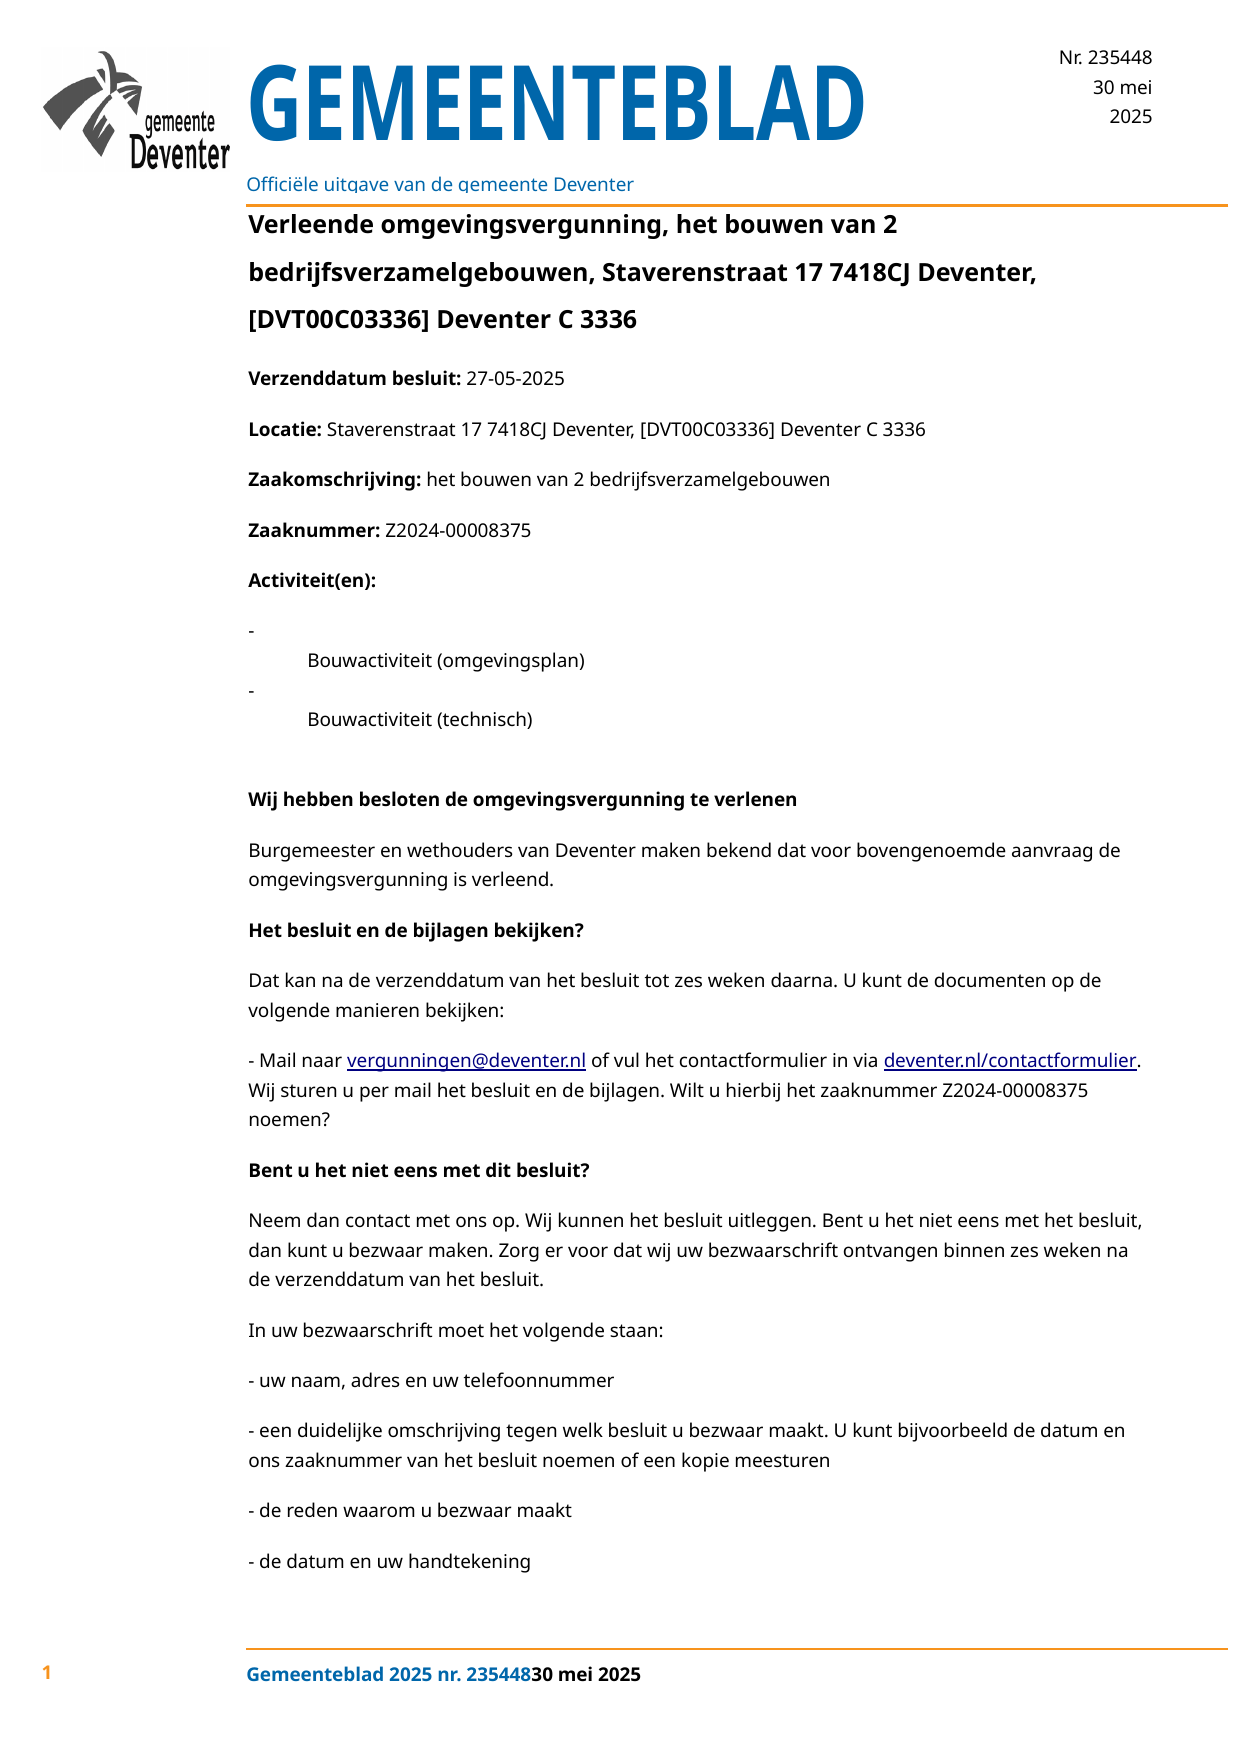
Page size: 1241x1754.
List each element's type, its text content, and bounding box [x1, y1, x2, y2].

text - Mail naar vergunningen@deventer.nl of vul het contactformulier in via deventer.nl/contactformulier. Wij sturen u per mail het besluit en de bijlagen. Wilt u hierbij het zaaknummer Z2024-00008375 noemen? [248, 1047, 1152, 1132]
text Het besluit en de bijlagen bekijken? [248, 917, 1152, 942]
picture [41, 47, 231, 172]
text Bent u het niet eens met dit besluit? [248, 1157, 1152, 1182]
text Wij hebben besloten de omgevingsvergunning te verlenen [248, 786, 1152, 812]
text In uw bezwaarschrift moet het volgende staan: [248, 1317, 1152, 1342]
text Verzenddatum besluit: 27-05-2025 [248, 366, 1152, 391]
text Neem dan contact met ons op. Wij kunnen het besluit uitleggen. Bent u het niet eens met het besluit, dan kunt u bezwaar maken. Zorg er voor dat wij uw bezwaarschrift ontvangen binnen zes weken na de verzenddatum van het besluit. [248, 1207, 1152, 1292]
text - uw naam, adres en uw telefoonnummer [248, 1367, 1152, 1393]
text Activiteit(en): [248, 567, 1152, 593]
text Verleende omgevingsvergunning, het bouwen van 2 bedrijfsverzamelgebouwen, Staverenstraat 17 7418CJ Deventer, [DVT00C03336] Deventer C 3336 [248, 207, 1152, 336]
text Zaakomschrijving: het bouwen van 2 bedrijfsverzamelgebouwen [248, 466, 1152, 492]
text Locatie: Staverenstraat 17 7418CJ Deventer, [DVT00C03336] Deventer C 3336 [248, 416, 1152, 442]
text Dat kan na de verzenddatum van het besluit tot zes weken daarna. U kunt de documenten op de volgende manieren bekijken: [248, 967, 1152, 1022]
list Bouwactiviteit (omgevingsplan) [248, 647, 1152, 673]
list Bouwactiviteit (technisch) [248, 706, 1152, 732]
text - de reden waarom u bezwaar maakt [248, 1498, 1152, 1523]
text - de datum en uw handtekening [248, 1548, 1152, 1574]
text Zaaknummer: Z2024-00008375 [248, 517, 1152, 542]
text - een duidelijke omschrijving tegen welk besluit u bezwaar maakt. U kunt bijvoorbeeld de datum en ons zaaknummer van het besluit noemen of een kopie meesturen [248, 1418, 1152, 1473]
text Burgemeester en wethouders van Deventer maken bekend dat voor bovengenoemde aanvraag de omgevingsvergunning is verleend. [248, 837, 1152, 892]
